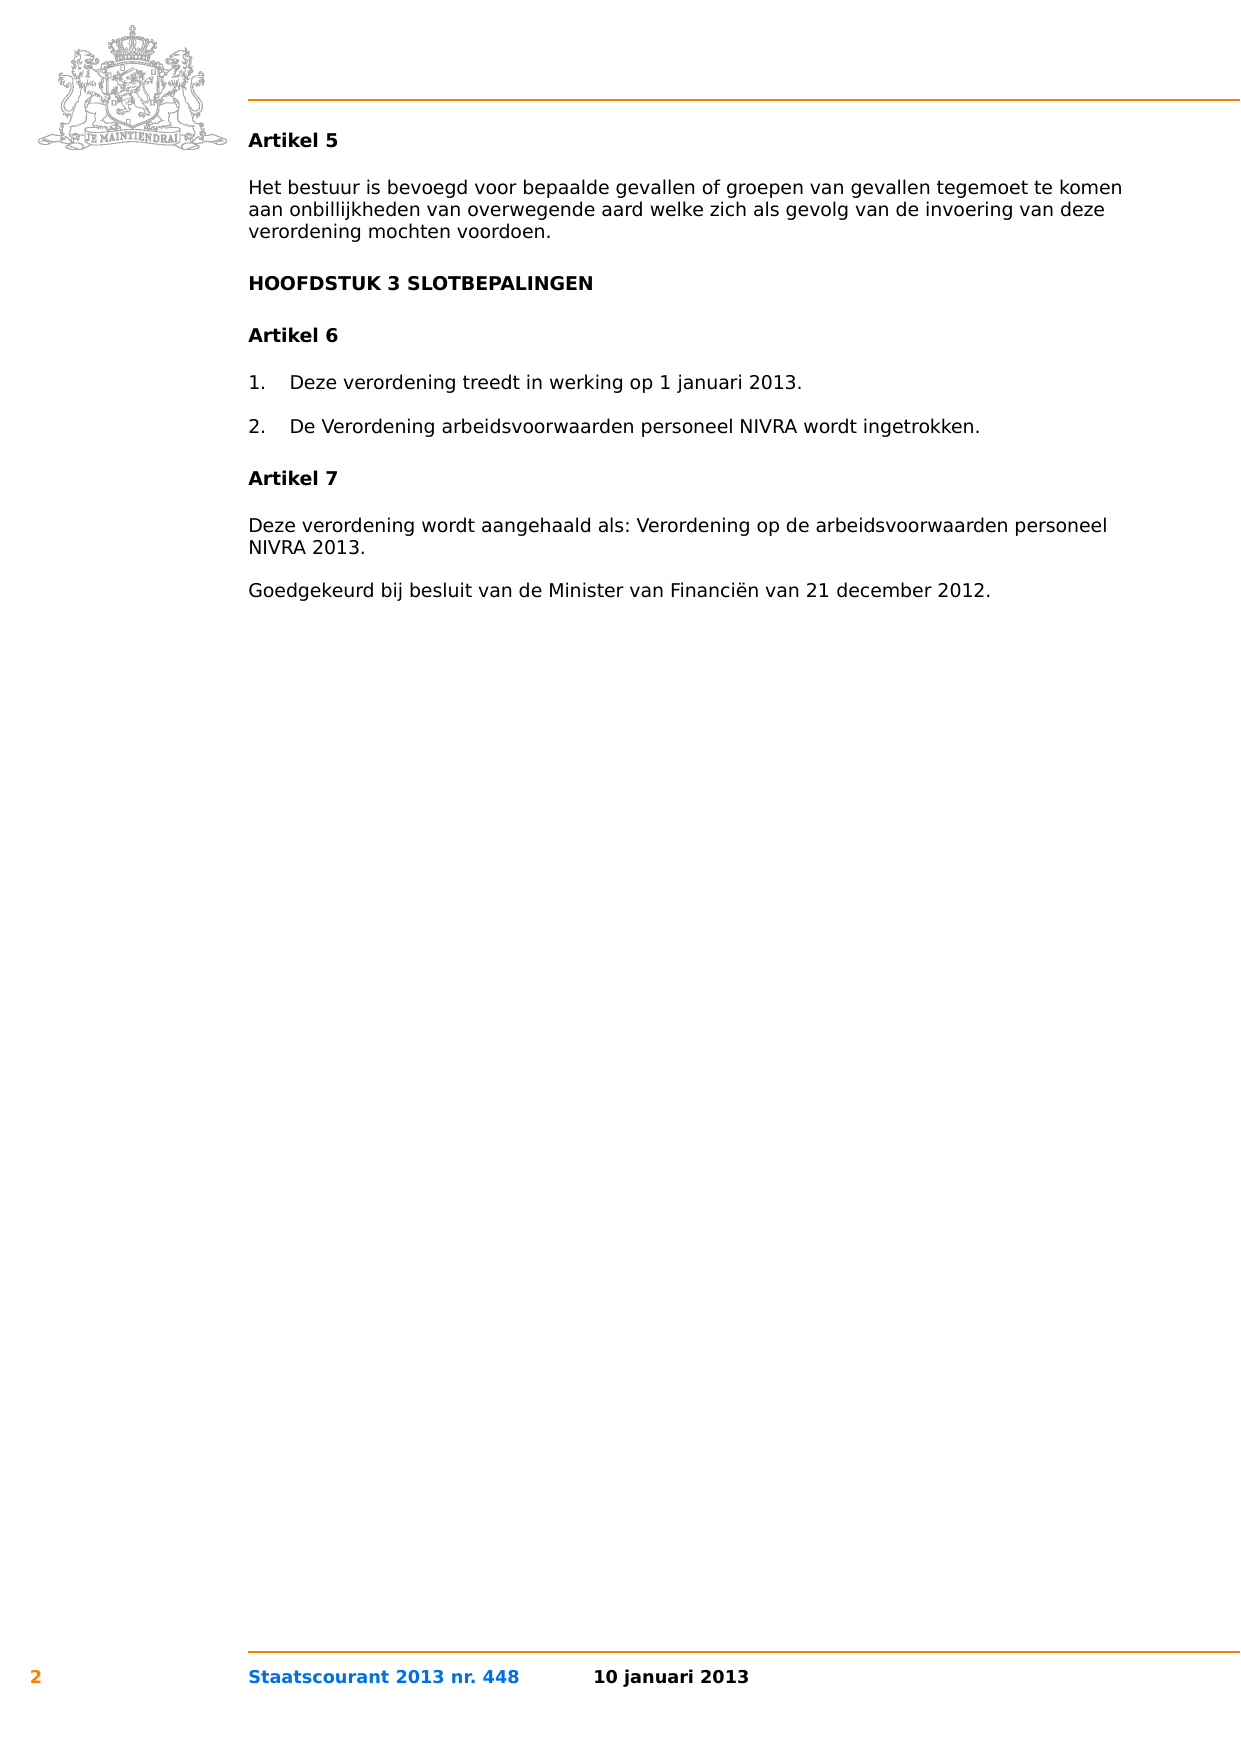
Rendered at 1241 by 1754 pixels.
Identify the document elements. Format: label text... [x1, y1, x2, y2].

subtitle HOOFDSTUK 3 SLOTBEPALINGEN [248, 273, 1163, 295]
text Goedgekeurd bij besluit van de Minister van Financiën van 21 december 2012. [248, 580, 1163, 602]
picture [38, 25, 227, 150]
subtitle Artikel 7 [248, 468, 1163, 489]
text Het bestuur is bevoegd voor bepaalde gevallen of groepen van gevallen tegemoet te komen aan onbillijkheden van overwegende aard welke zich als gevolg van de invoering van deze verordening mochten voordoen. [248, 177, 1163, 243]
subtitle Artikel 6 [248, 325, 1163, 347]
text 1. Deze verordening treedt in werking op 1 januari 2013. [248, 372, 1163, 394]
subtitle Artikel 5 [248, 130, 1163, 152]
text Deze verordening wordt aangehaald als: Verordening op de arbeidsvoorwaarden personeel NIVRA 2013. [248, 514, 1163, 558]
text 2. De Verordening arbeidsvoorwaarden personeel NIVRA wordt ingetrokken. [248, 416, 1163, 438]
